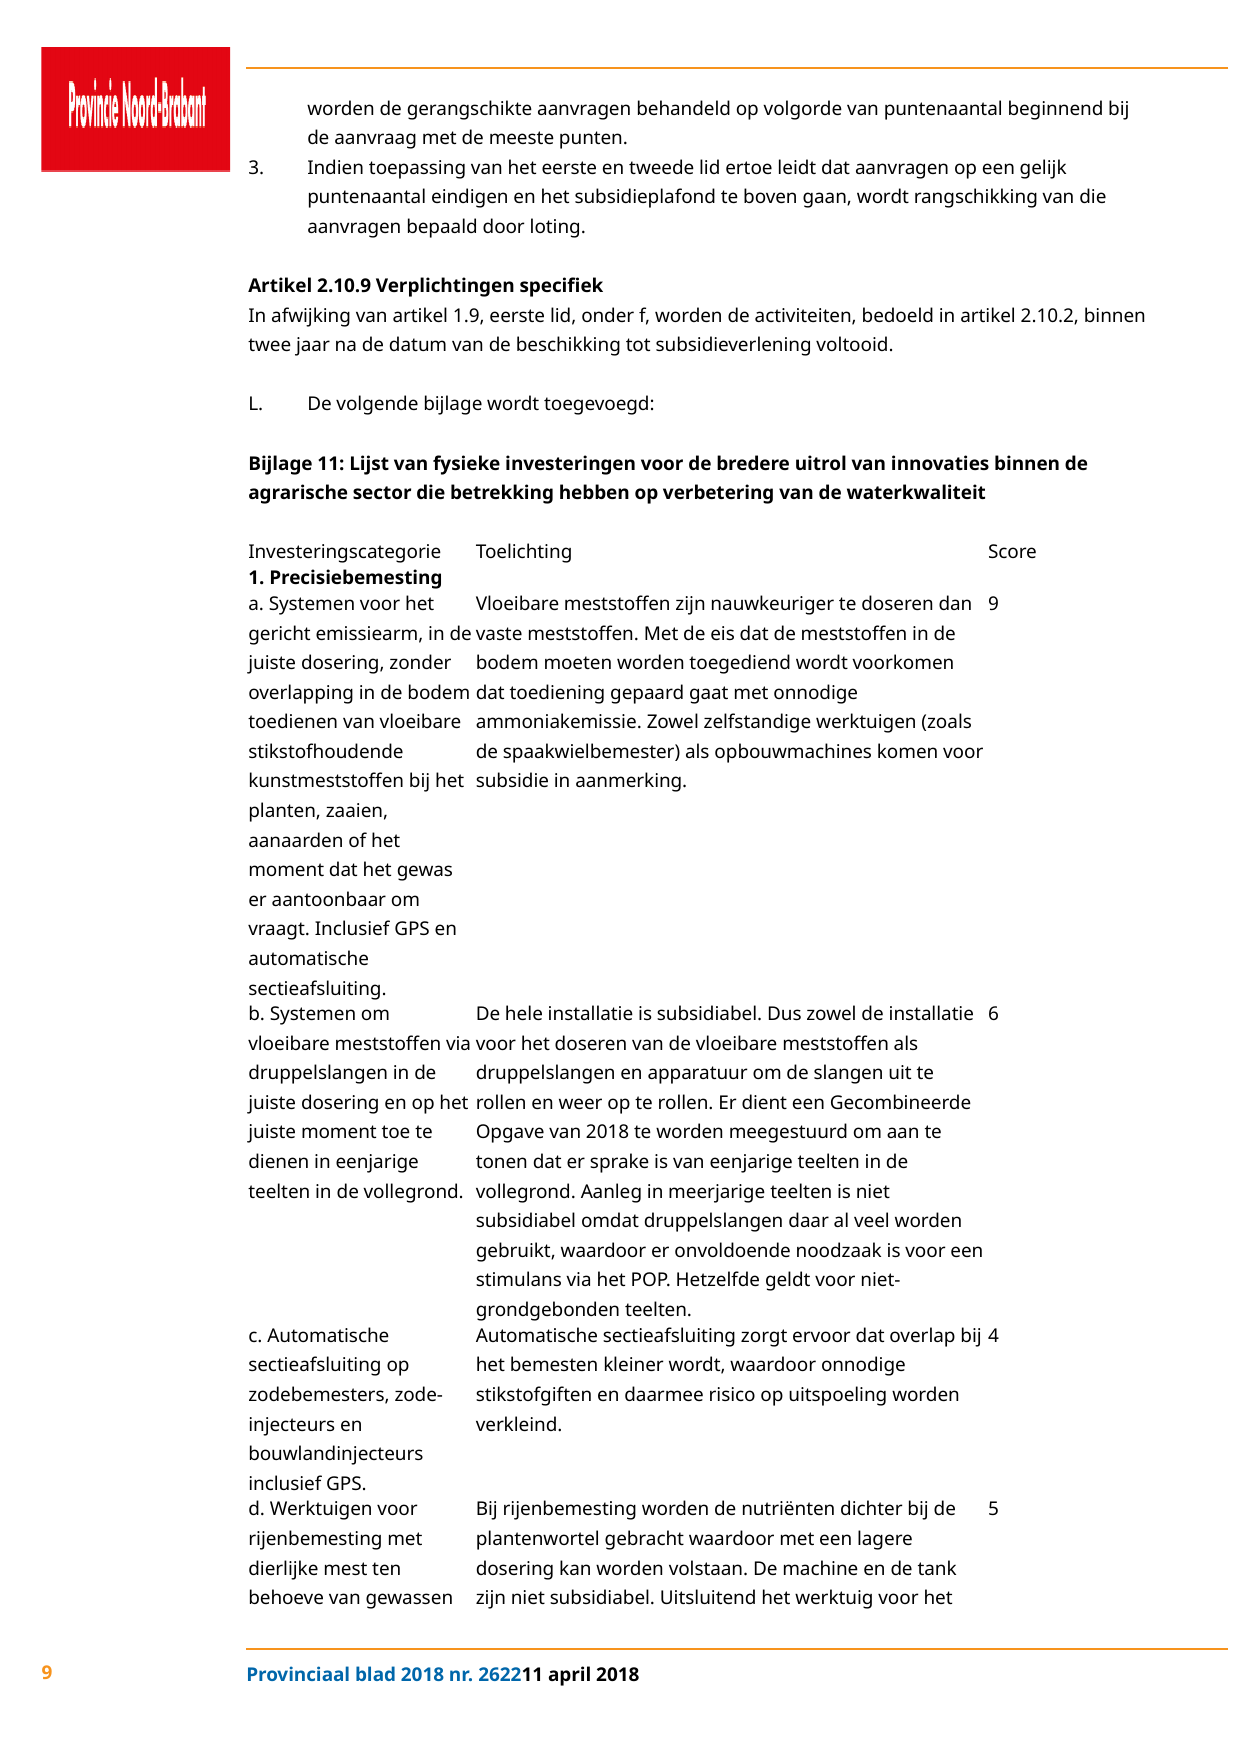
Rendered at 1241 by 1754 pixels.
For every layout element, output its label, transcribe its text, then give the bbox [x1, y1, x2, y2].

table_cell Vloeibare meststoffen zijn nauwkeuriger te doseren dan vaste meststoffen. Met de eis dat de meststoffen in de bodem moeten worden toegediend wordt voorkomen dat toediening gepaard gaat met onnodige ammoniakemissie. Zowel zelfstandige werktuigen (zoals de spaakwielbemester) als opbouwmachines komen voor subsidie in aanmerking. [476, 590, 988, 1000]
text Bijlage 11: Lijst van fysieke investeringen voor de bredere uitrol van innovaties binnen de agrarische sector die betrekking hebben op verbetering van de waterkwaliteit [248, 450, 1152, 505]
table_cell d. Werktuigen voor rijenbemesting met dierlijke mest ten behoeve van gewassen [248, 1496, 476, 1610]
list Indien toepassing van het eerste en tweede lid ertoe leidt dat aanvragen op een gelijk puntenaantal eindigen en het subsidieplafond te boven gaan, wordt rangschikking van die aanvragen bepaald door loting. [248, 154, 1152, 239]
table_cell [988, 564, 1152, 590]
picture [41, 47, 231, 172]
list De volgende bijlage wordt toegevoegd: [248, 391, 1152, 416]
table_cell a. Systemen voor het gericht emissiearm, in de juiste dosering, zonder overlapping in de bodem toedienen van vloeibare stikstofhoudende kunstmeststoffen bij het planten, zaaien, aanaarden of het moment dat het gewas er aantoonbaar om vraagt. Inclusief GPS en automatische sectieafsluiting. [248, 590, 476, 1000]
table_cell 4 [988, 1322, 1152, 1496]
table_cell 5 [988, 1496, 1152, 1610]
table_cell c. Automatische sectieafsluiting op zodebemesters, zode-injecteurs en bouwlandinjecteurs inclusief GPS. [248, 1322, 476, 1496]
table_cell 9 [988, 590, 1152, 1000]
table_cell 1. Precisiebemesting [248, 564, 988, 590]
table_header Score [988, 539, 1152, 564]
list worden de gerangschikte aanvragen behandeld op volgorde van puntenaantal beginnend bij de aanvraag met de meeste punten. [248, 95, 1152, 150]
table_cell 6 [988, 1000, 1152, 1322]
table_cell b. Systemen om vloeibare meststoffen via druppelslangen in de juiste dosering en op het juiste moment toe te dienen in eenjarige teelten in de vollegrond. [248, 1000, 476, 1322]
table_header Toelichting [476, 539, 988, 564]
table_header Investeringscategorie [248, 539, 476, 564]
text Artikel 2.10.9 Verplichtingen specifiek [248, 272, 1152, 298]
table_cell Automatische sectieafsluiting zorgt ervoor dat overlap bij het bemesten kleiner wordt, waardoor onnodige stikstofgiften en daarmee risico op uitspoeling worden verkleind. [476, 1322, 988, 1496]
table_cell De hele installatie is subsidiabel. Dus zowel de installatie voor het doseren van de vloeibare meststoffen als druppelslangen en apparatuur om de slangen uit te rollen en weer op te rollen. Er dient een Gecombineerde Opgave van 2018 te worden meegestuurd om aan te tonen dat er sprake is van eenjarige teelten in de vollegrond. Aanleg in meerjarige teelten is niet subsidiabel omdat druppelslangen daar al veel worden gebruikt, waardoor er onvoldoende noodzaak is voor een stimulans via het POP. Hetzelfde geldt voor niet-grondgebonden teelten. [476, 1000, 988, 1322]
table_cell Bij rijenbemesting worden de nutriënten dichter bij de plantenwortel gebracht waardoor met een lagere dosering kan worden volstaan. De machine en de tank zijn niet subsidiabel. Uitsluitend het werktuig voor het [476, 1496, 988, 1610]
text In afwijking van artikel 1.9, eerste lid, onder f, worden de activiteiten, bedoeld in artikel 2.10.2, binnen twee jaar na de datum van de beschikking tot subsidieverlening voltooid. [248, 302, 1152, 357]
